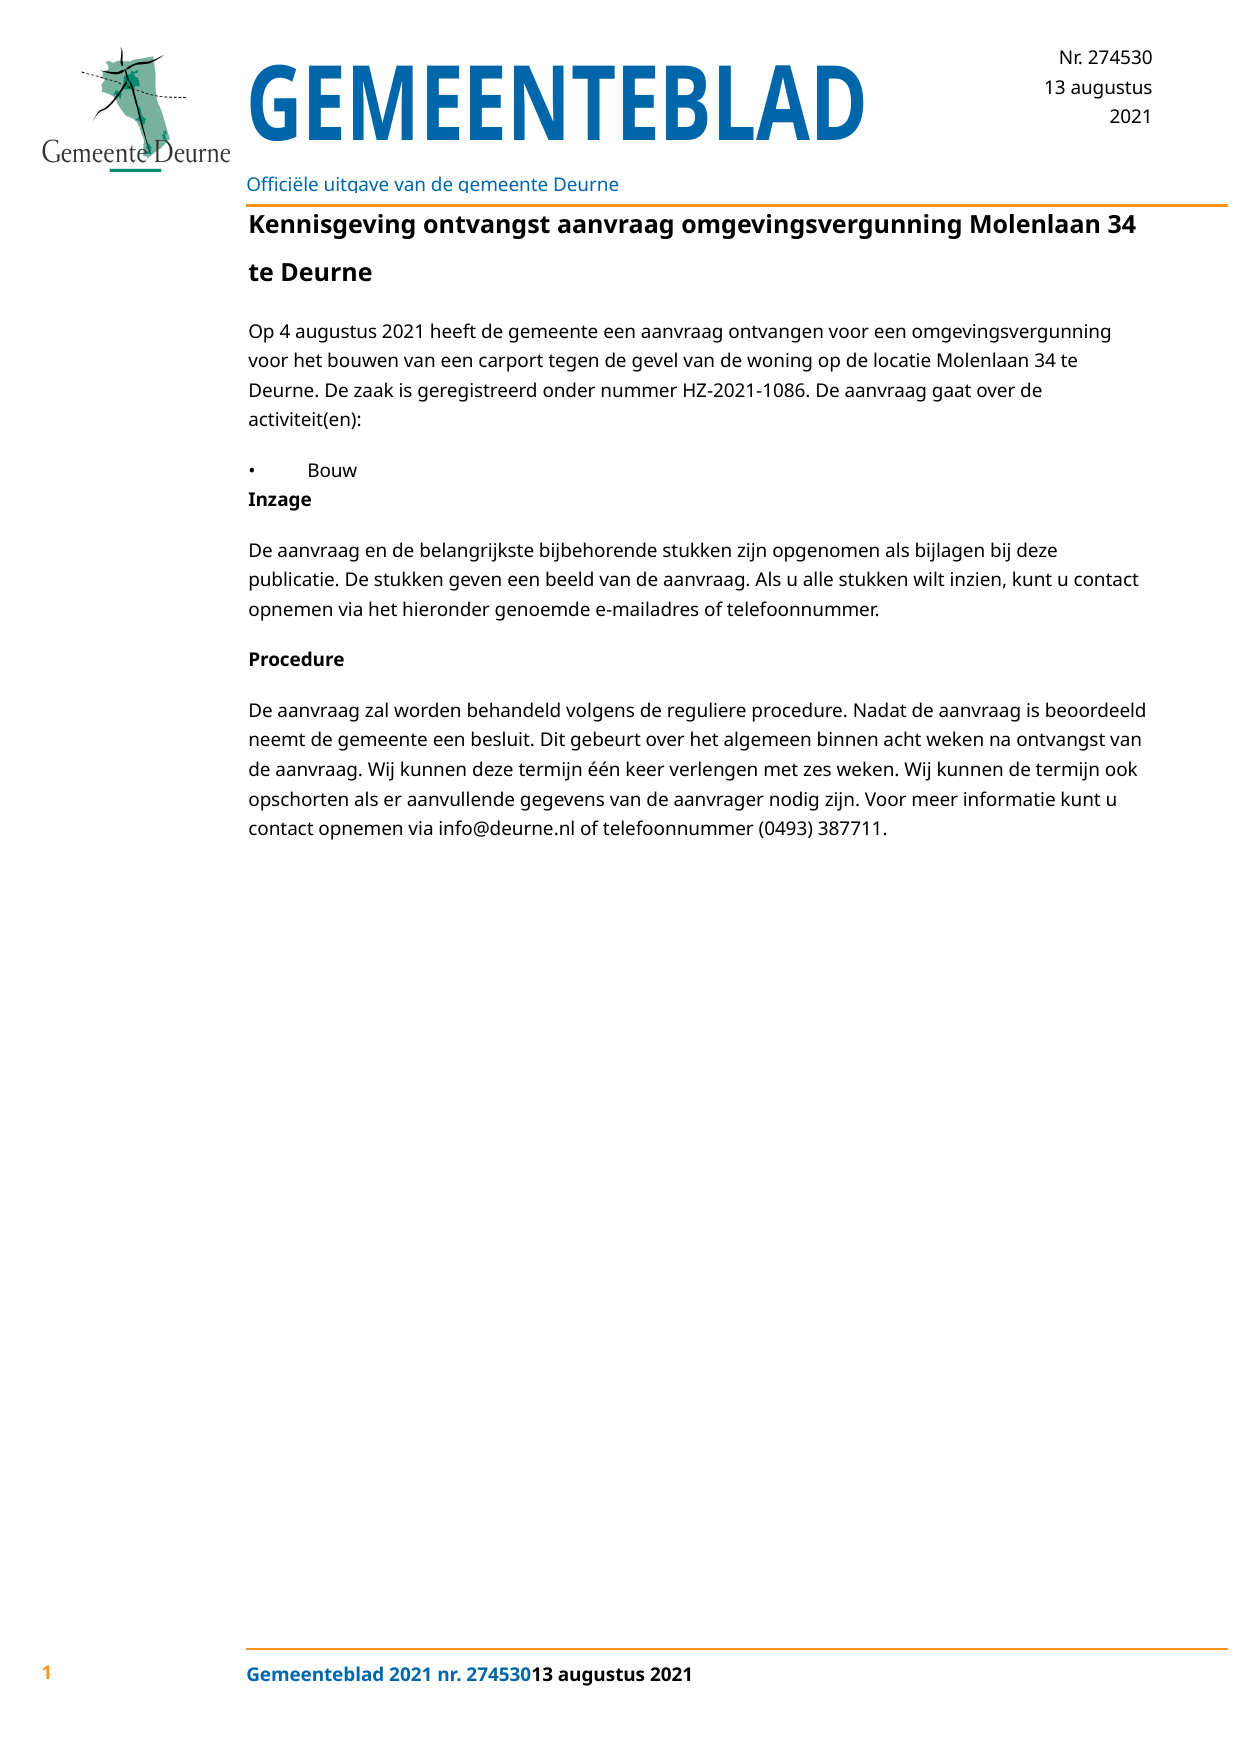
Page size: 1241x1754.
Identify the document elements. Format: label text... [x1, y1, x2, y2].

text Procedure [248, 647, 1152, 672]
text Inzage [248, 487, 1152, 512]
text De aanvraag en de belangrijkste bijbehorende stukken zijn opgenomen als bijlagen bij deze publicatie. De stukken geven een beeld van de aanvraag. Als u alle stukken wilt inzien, kunt u contact opnemen via het hieronder genoemde e-mailadres of telefoonnummer. [248, 537, 1152, 622]
text Op 4 augustus 2021 heeft de gemeente een aanvraag ontvangen voor een omgevingsvergunning voor het bouwen van een carport tegen de gevel van de woning op de locatie Molenlaan 34 te Deurne. De zaak is geregistreerd onder nummer HZ-2021-1086. De aanvraag gaat over de activiteit(en): [248, 318, 1152, 432]
text Kennisgeving ontvangst aanvraag omgevingsvergunning Molenlaan 34 te Deurne [248, 207, 1152, 288]
text De aanvraag zal worden behandeld volgens de reguliere procedure. Nadat de aanvraag is beoordeeld neemt de gemeente een besluit. Dit gebeurt over het algemeen binnen acht weken na ontvangst van de aanvraag. Wij kunnen deze termijn één keer verlengen met zes weken. Wij kunnen de termijn ook opschorten als er aanvullende gegevens van de aanvrager nodig zijn. Voor meer informatie kunt u contact opnemen via info@deurne.nl of telefoonnummer (0493) 387711. [248, 697, 1152, 841]
list Bouw [248, 457, 1152, 483]
picture [41, 47, 231, 172]
